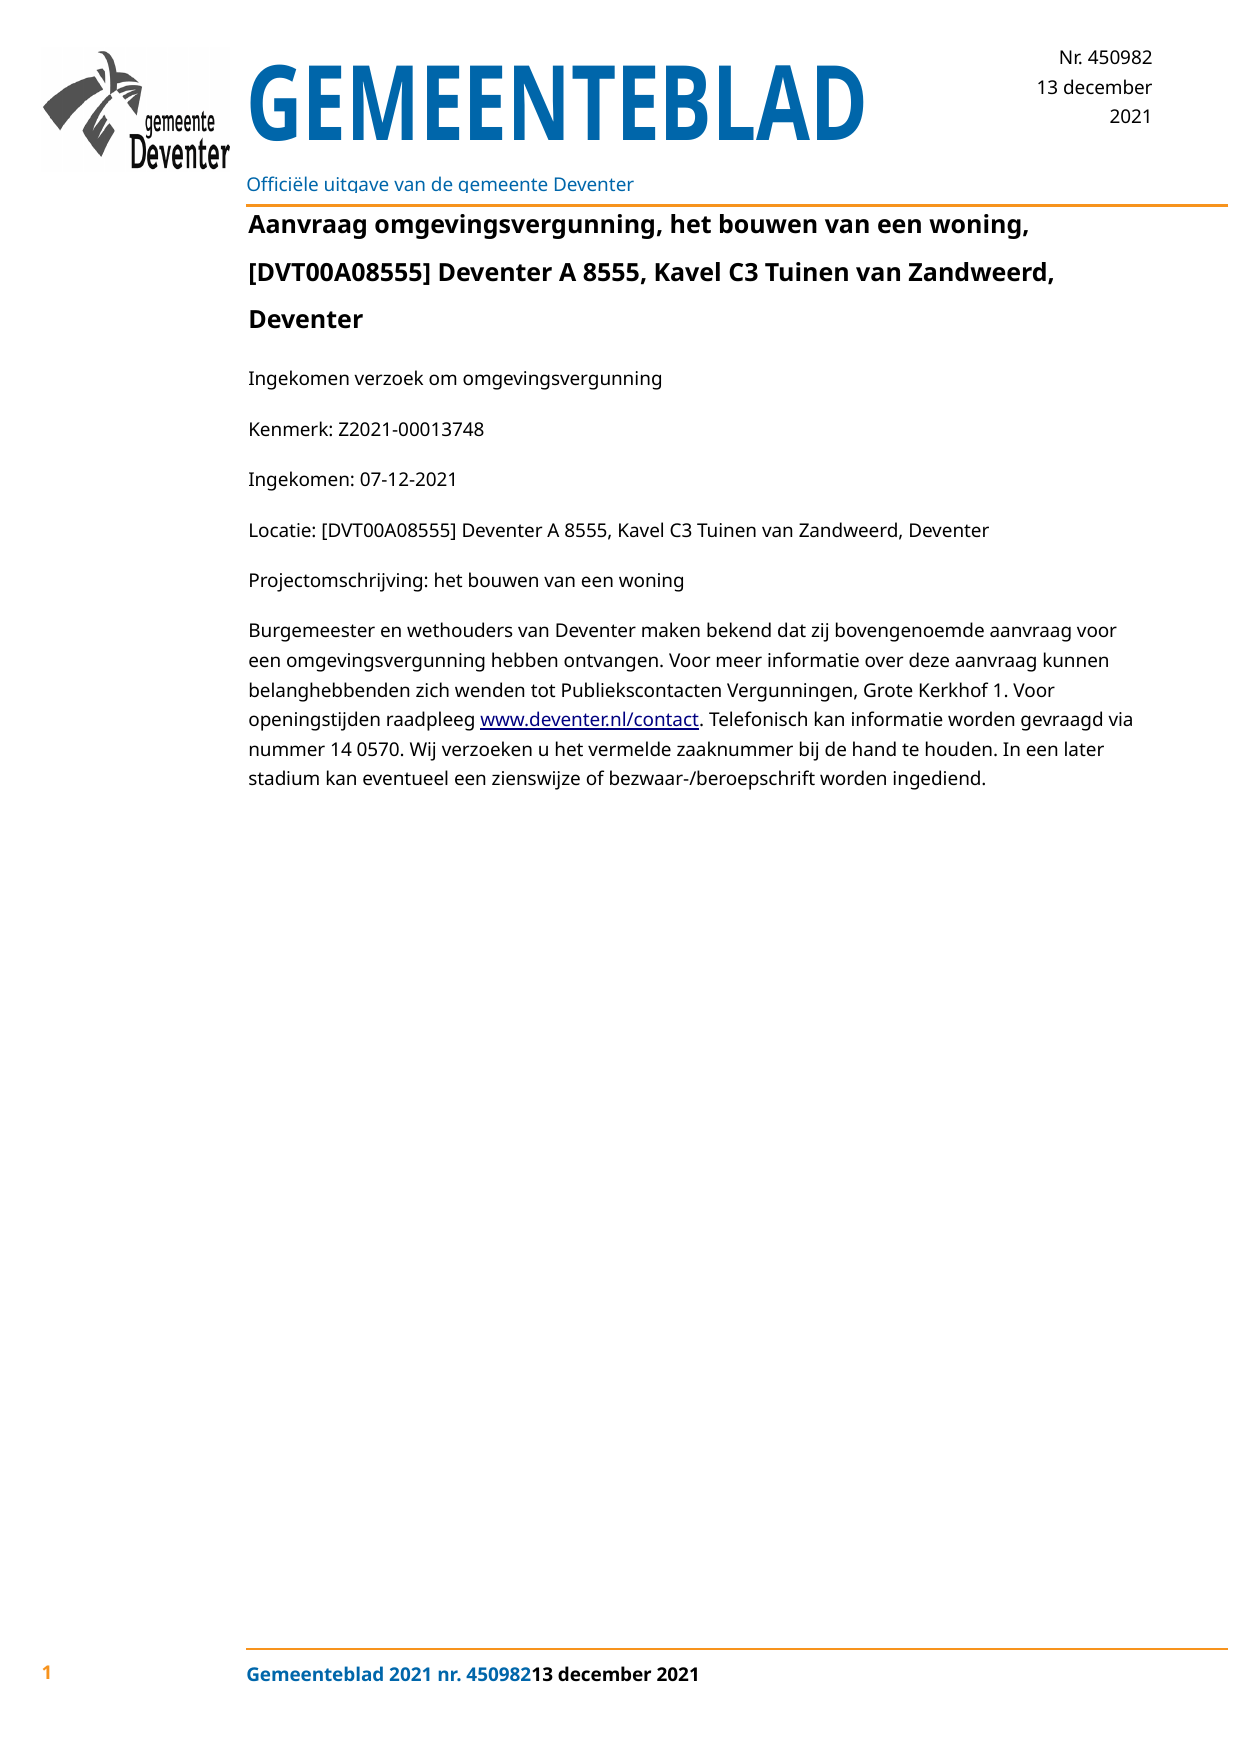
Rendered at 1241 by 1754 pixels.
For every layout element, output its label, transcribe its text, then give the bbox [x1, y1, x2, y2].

text Aanvraag omgevingsvergunning, het bouwen van een woning, [DVT00A08555] Deventer A 8555, Kavel C3 Tuinen van Zandweerd, Deventer [248, 207, 1152, 336]
text Ingekomen verzoek om omgevingsvergunning [248, 366, 1152, 391]
text Ingekomen: 07-12-2021 [248, 466, 1152, 492]
picture [41, 47, 231, 172]
text Locatie: [DVT00A08555] Deventer A 8555, Kavel C3 Tuinen van Zandweerd, Deventer [248, 517, 1152, 542]
text Projectomschrijving: het bouwen van een woning [248, 567, 1152, 593]
text Kenmerk: Z2021-00013748 [248, 416, 1152, 442]
text Burgemeester en wethouders van Deventer maken bekend dat zij bovengenoemde aanvraag voor een omgevingsvergunning hebben ontvangen. Voor meer informatie over deze aanvraag kunnen belanghebbenden zich wenden tot Publiekscontacten Vergunningen, Grote Kerkhof 1. Voor openingstijden raadpleeg www.deventer.nl/contact. Telefonisch kan informatie worden gevraagd via nummer 14 0570. Wij verzoeken u het vermelde zaaknummer bij de hand te houden. In een later stadium kan eventueel een zienswijze of bezwaar-/beroepschrift worden ingediend. [248, 618, 1152, 791]
